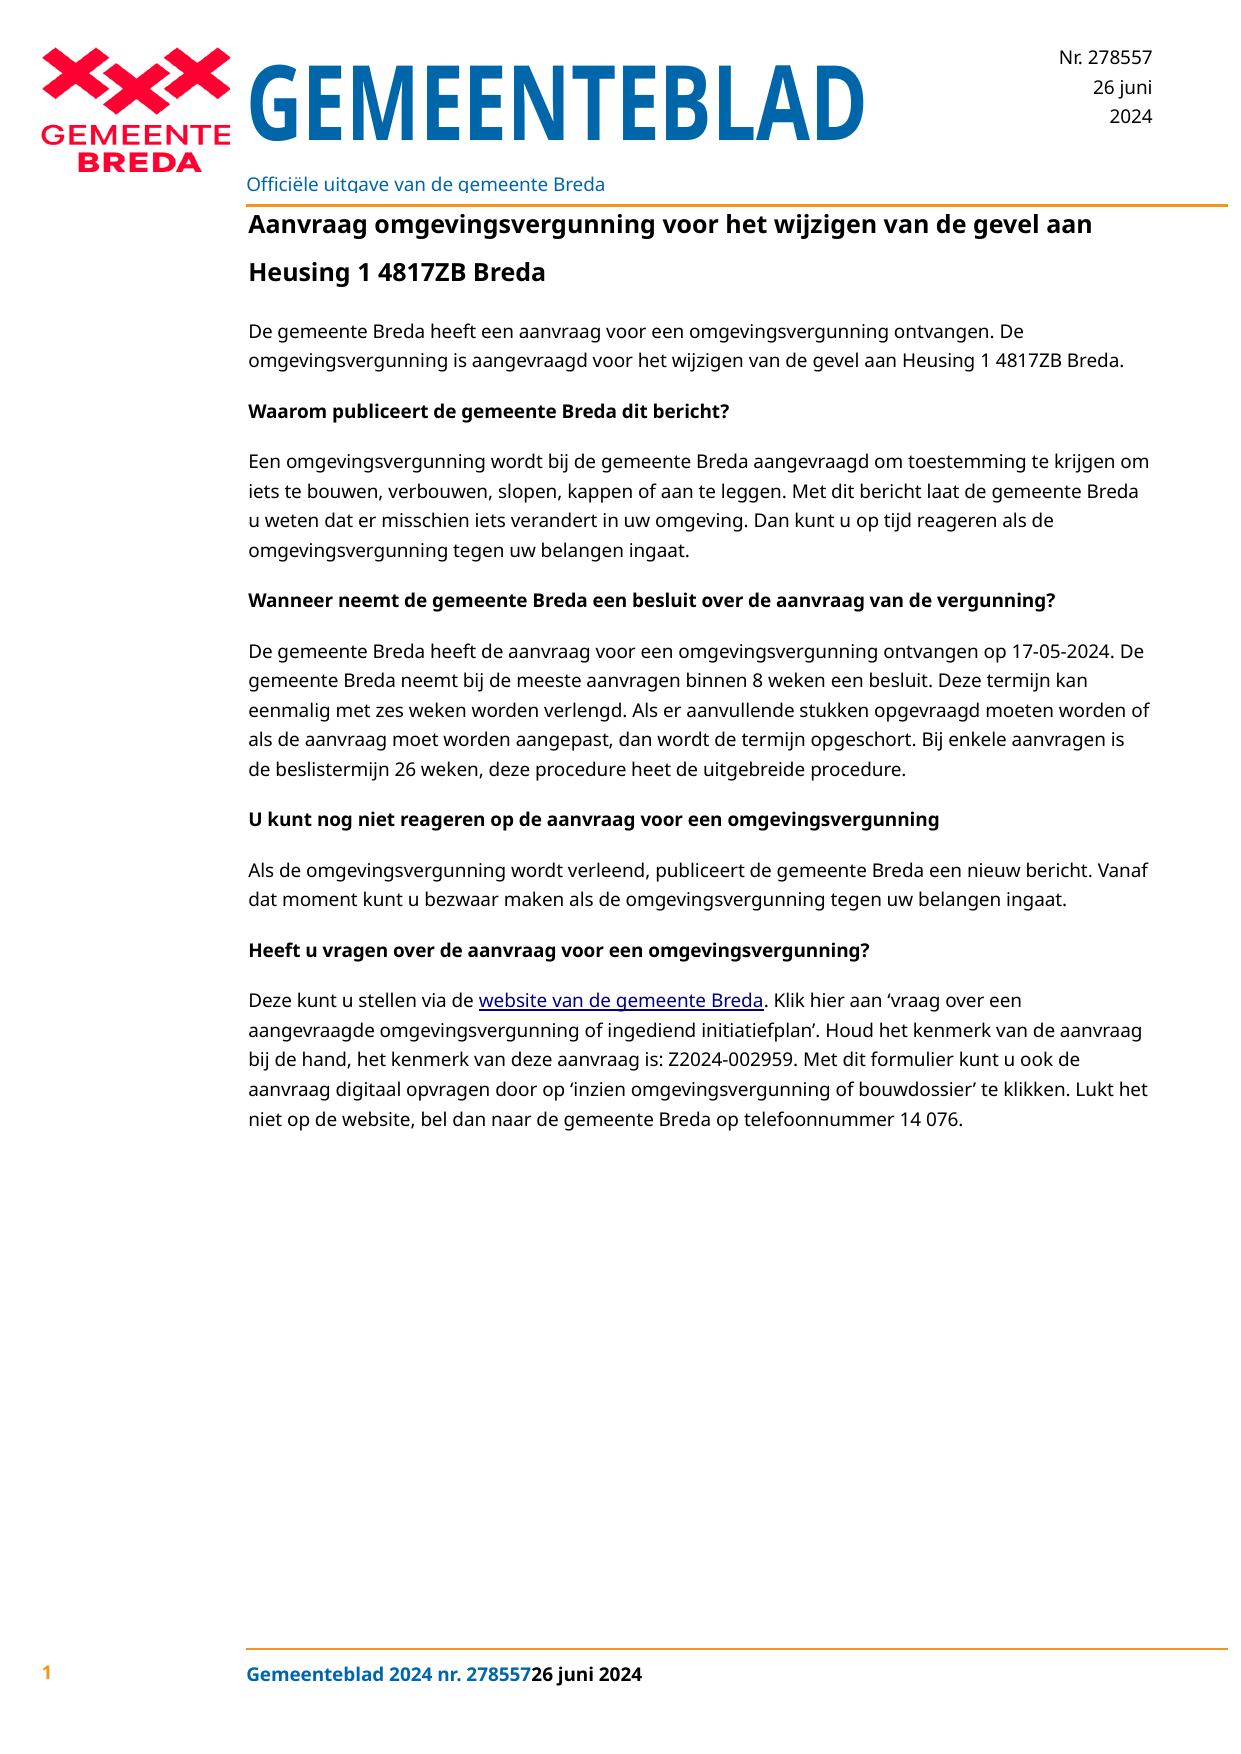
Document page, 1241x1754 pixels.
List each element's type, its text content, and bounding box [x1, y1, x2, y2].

text Heeft u vragen over de aanvraag voor een omgevingsvergunning? [248, 937, 1152, 963]
picture [41, 47, 231, 172]
text Deze kunt u stellen via de website van de gemeente Breda. Klik hier aan ‘vraag over een aangevraagde omgevingsvergunning of ingediend initiatiefplan’. Houd het kenmerk van de aanvraag bij de hand, het kenmerk van deze aanvraag is: Z2024-002959. Met dit formulier kunt u ook de aanvraag digitaal opvragen door op ‘inzien omgevingsvergunning of bouwdossier’ te klikken. Lukt het niet op de website, bel dan naar de gemeente Breda op telefoonnummer 14 076. [248, 987, 1152, 1132]
text Aanvraag omgevingsvergunning voor het wijzigen van de gevel aan Heusing 1 4817ZB Breda [248, 207, 1152, 288]
text Een omgevingsvergunning wordt bij de gemeente Breda aangevraagd om toestemming te krijgen om iets te bouwen, verbouwen, slopen, kappen of aan te leggen. Met dit bericht laat de gemeente Breda u weten dat er misschien iets verandert in uw omgeving. Dan kunt u op tijd reageren als de omgevingsvergunning tegen uw belangen ingaat. [248, 448, 1152, 563]
text Waarom publiceert de gemeente Breda dit bericht? [248, 398, 1152, 424]
text Wanneer neemt de gemeente Breda een besluit over de aanvraag van de vergunning? [248, 587, 1152, 613]
text Als de omgevingsvergunning wordt verleend, publiceert de gemeente Breda een nieuw bericht. Vanaf dat moment kunt u bezwaar maken als de omgevingsvergunning tegen uw belangen ingaat. [248, 857, 1152, 912]
text De gemeente Breda heeft de aanvraag voor een omgevingsvergunning ontvangen op 17-05-2024. De gemeente Breda neemt bij de meeste aanvragen binnen 8 weken een besluit. Deze termijn kan eenmalig met zes weken worden verlengd. Als er aanvullende stukken opgevraagd moeten worden of als de aanvraag moet worden aangepast, dan wordt de termijn opgeschort. Bij enkele aanvragen is de beslistermijn 26 weken, deze procedure heet de uitgebreide procedure. [248, 638, 1152, 782]
text De gemeente Breda heeft een aanvraag voor een omgevingsvergunning ontvangen. De omgevingsvergunning is aangevraagd voor het wijzigen van de gevel aan Heusing 1 4817ZB Breda. [248, 318, 1152, 373]
text U kunt nog niet reageren op de aanvraag voor een omgevingsvergunning [248, 807, 1152, 832]
